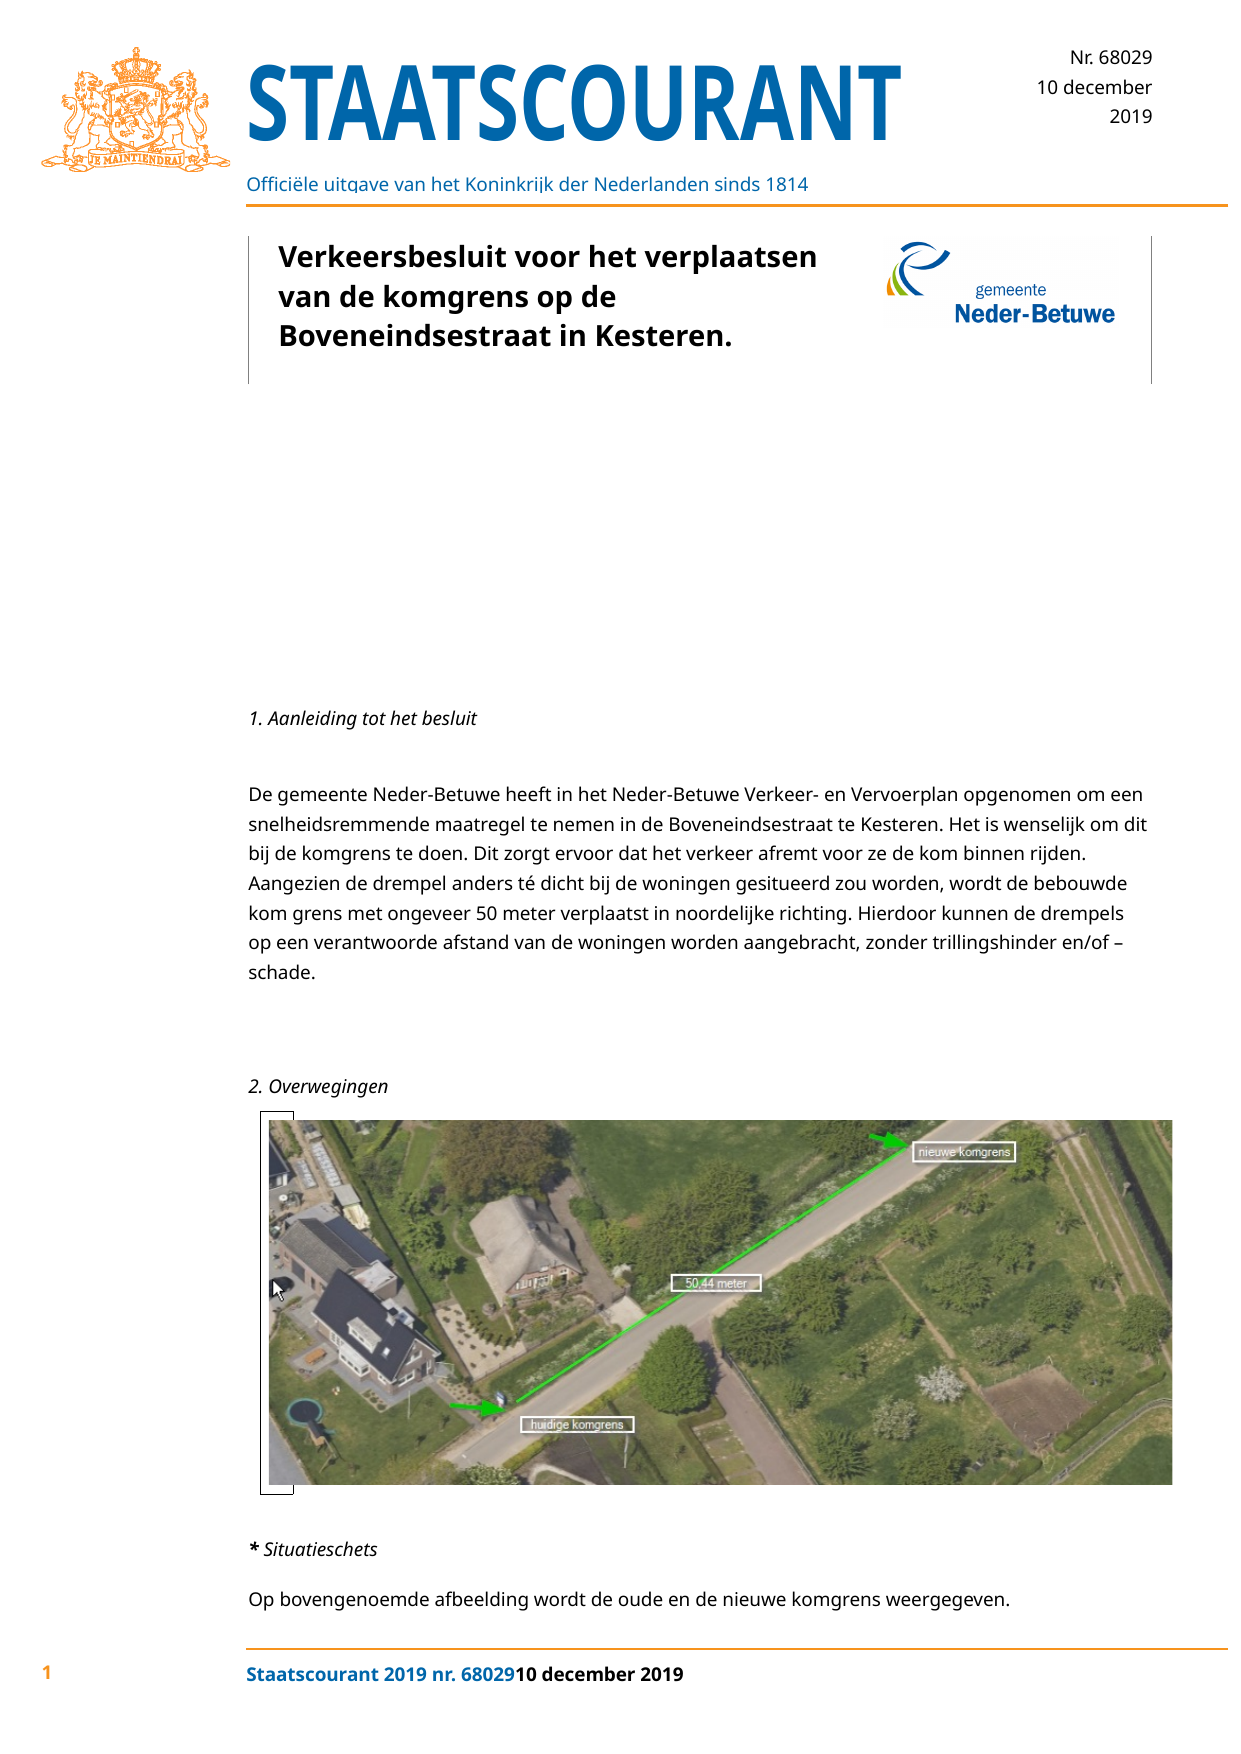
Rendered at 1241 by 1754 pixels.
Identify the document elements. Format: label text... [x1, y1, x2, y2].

text 2. Overwegingen [248, 1073, 1152, 1099]
table_header [850, 236, 1151, 384]
text Op bovengenoemde afbeelding wordt de oude en de nieuwe komgrens weergegeven. [248, 1586, 1152, 1612]
table_header Verkeersbesluit voor het verplaatsen van de komgrens op de Boveneindsestraat in Kesteren. [249, 236, 850, 384]
text 1. Aanleiding tot het besluit [248, 705, 1152, 731]
text * Situatieschets [248, 1536, 1152, 1562]
text De gemeente Neder-Betuwe heeft in het Neder-Betuwe Verkeer- en Vervoerplan opgenomen om een snelheidsremmende maatregel te nemen in de Boveneindsestraat te Kesteren. Het is wenselijk om dit bij de komgrens te doen. Dit zorgt ervoor dat het verkeer afremt voor ze de kom binnen rijden. Aangezien de drempel anders té dicht bij de woningen gesitueerd zou worden, wordt de bebouwde kom grens met ongeveer 50 meter verplaatst in noordelijke richting. Hierdoor kunnen de drempels op een verantwoorde afstand van de woningen worden aangebracht, zonder trillingshinder en/of –schade. [248, 781, 1152, 985]
picture [41, 47, 231, 172]
picture [268, 1120, 1173, 1485]
picture [882, 236, 1119, 328]
